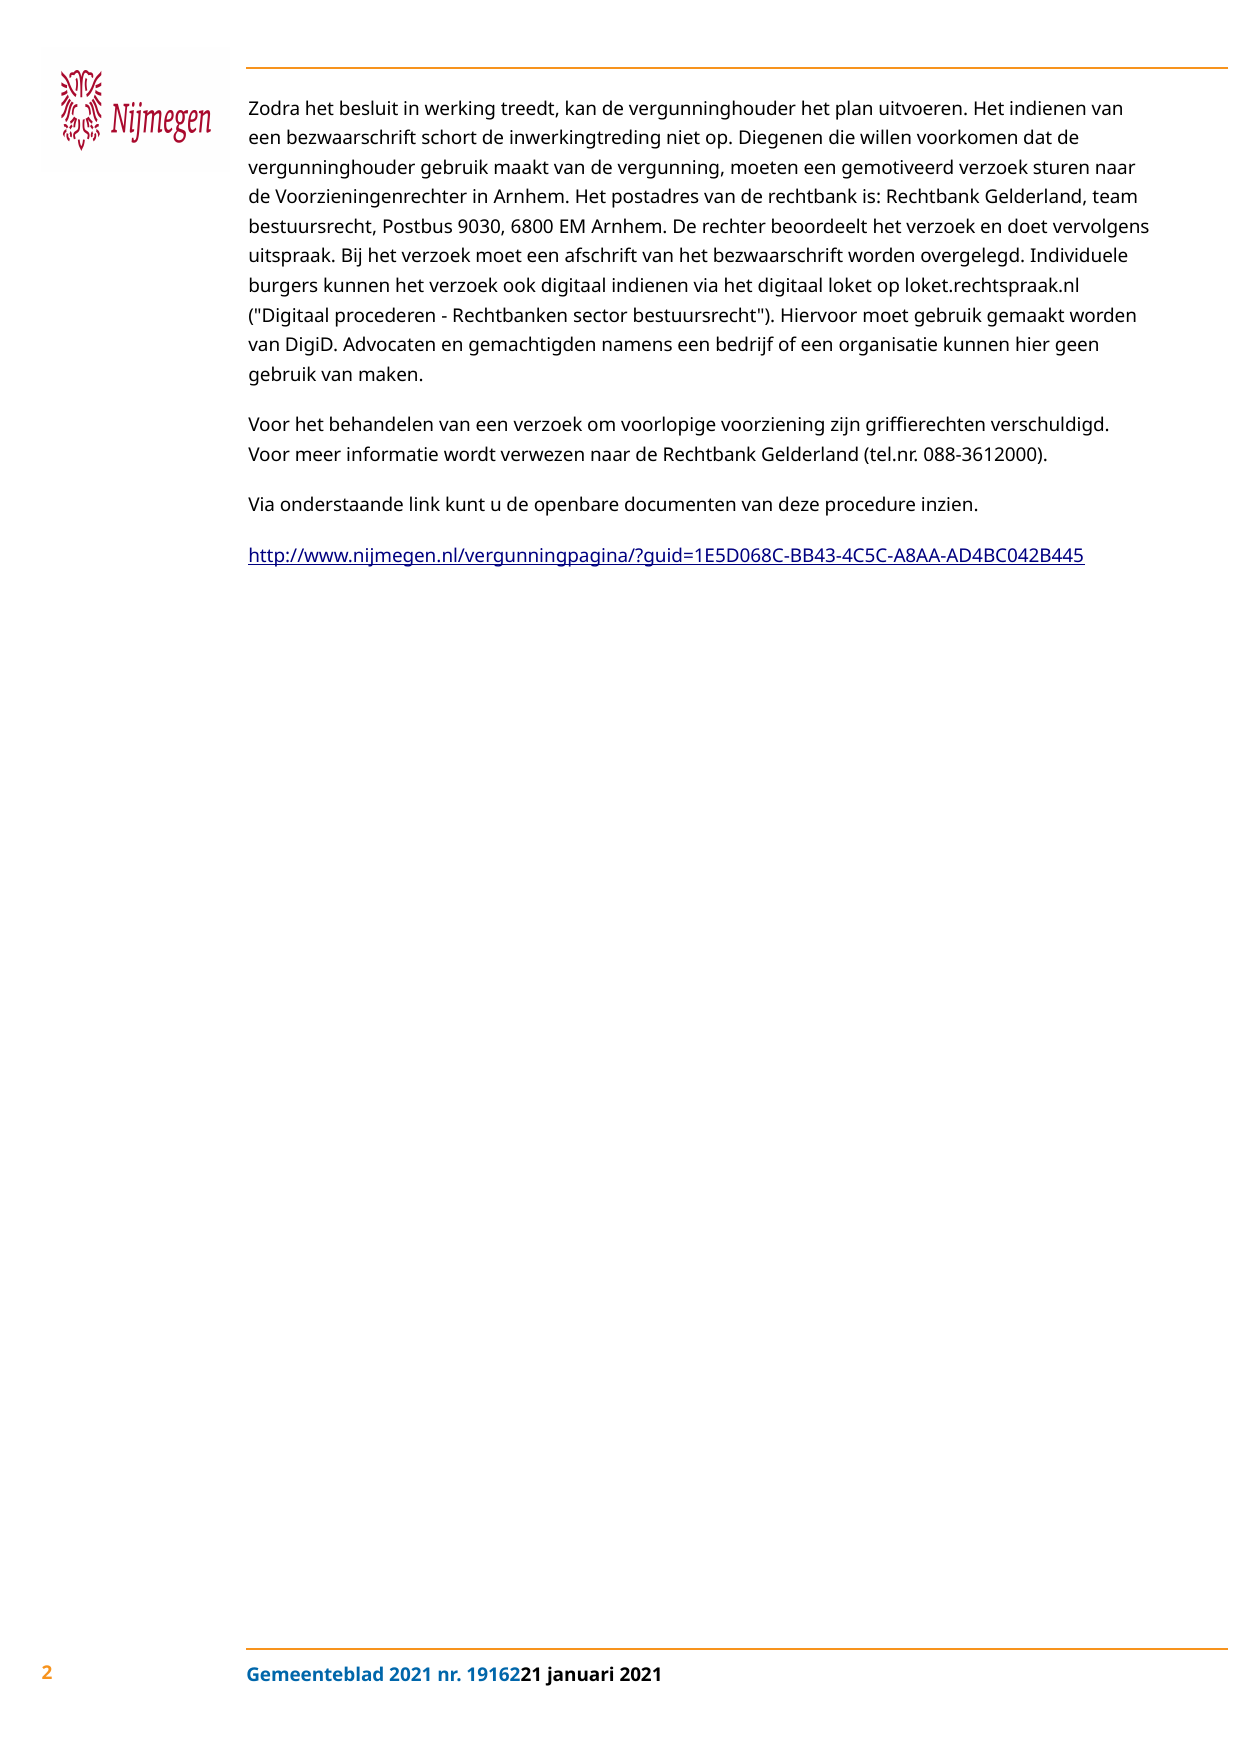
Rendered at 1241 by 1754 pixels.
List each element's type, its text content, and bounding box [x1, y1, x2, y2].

picture [41, 47, 231, 172]
text Voor het behandelen van een verzoek om voorlopige voorziening zijn griffierechten verschuldigd. Voor meer informatie wordt verwezen naar de Rechtbank Gelderland (tel.nr. 088-3612000). [248, 411, 1152, 467]
text Zodra het besluit in werking treedt, kan de vergunninghouder het plan uitvoeren. Het indienen van een bezwaarschrift schort de inwerkingtreding niet op. Diegenen die willen voorkomen dat de vergunninghouder gebruik maakt van de vergunning, moeten een gemotiveerd verzoek sturen naar de Voorzieningenrechter in Arnhem. Het postadres van de rechtbank is: Rechtbank Gelderland, team bestuursrecht, Postbus 9030, 6800 EM Arnhem. De rechter beoordeelt het verzoek en doet vervolgens uitspraak. Bij het verzoek moet een afschrift van het bezwaarschrift worden overgelegd. Individuele burgers kunnen het verzoek ook digitaal indienen via het digitaal loket op loket.rechtspraak.nl ("Digitaal procederen - Rechtbanken sector bestuursrecht"). Hiervoor moet gebruik gemaakt worden van DigiD. Advocaten en gemachtigden namens een bedrijf of een organisatie kunnen hier geen gebruik van maken. [248, 95, 1152, 387]
text Via onderstaande link kunt u de openbare documenten van deze procedure inzien. [248, 491, 1152, 517]
text http://www.nijmegen.nl/vergunningpagina/?guid=1E5D068C-BB43-4C5C-A8AA-AD4BC042B445 [248, 542, 1152, 568]
